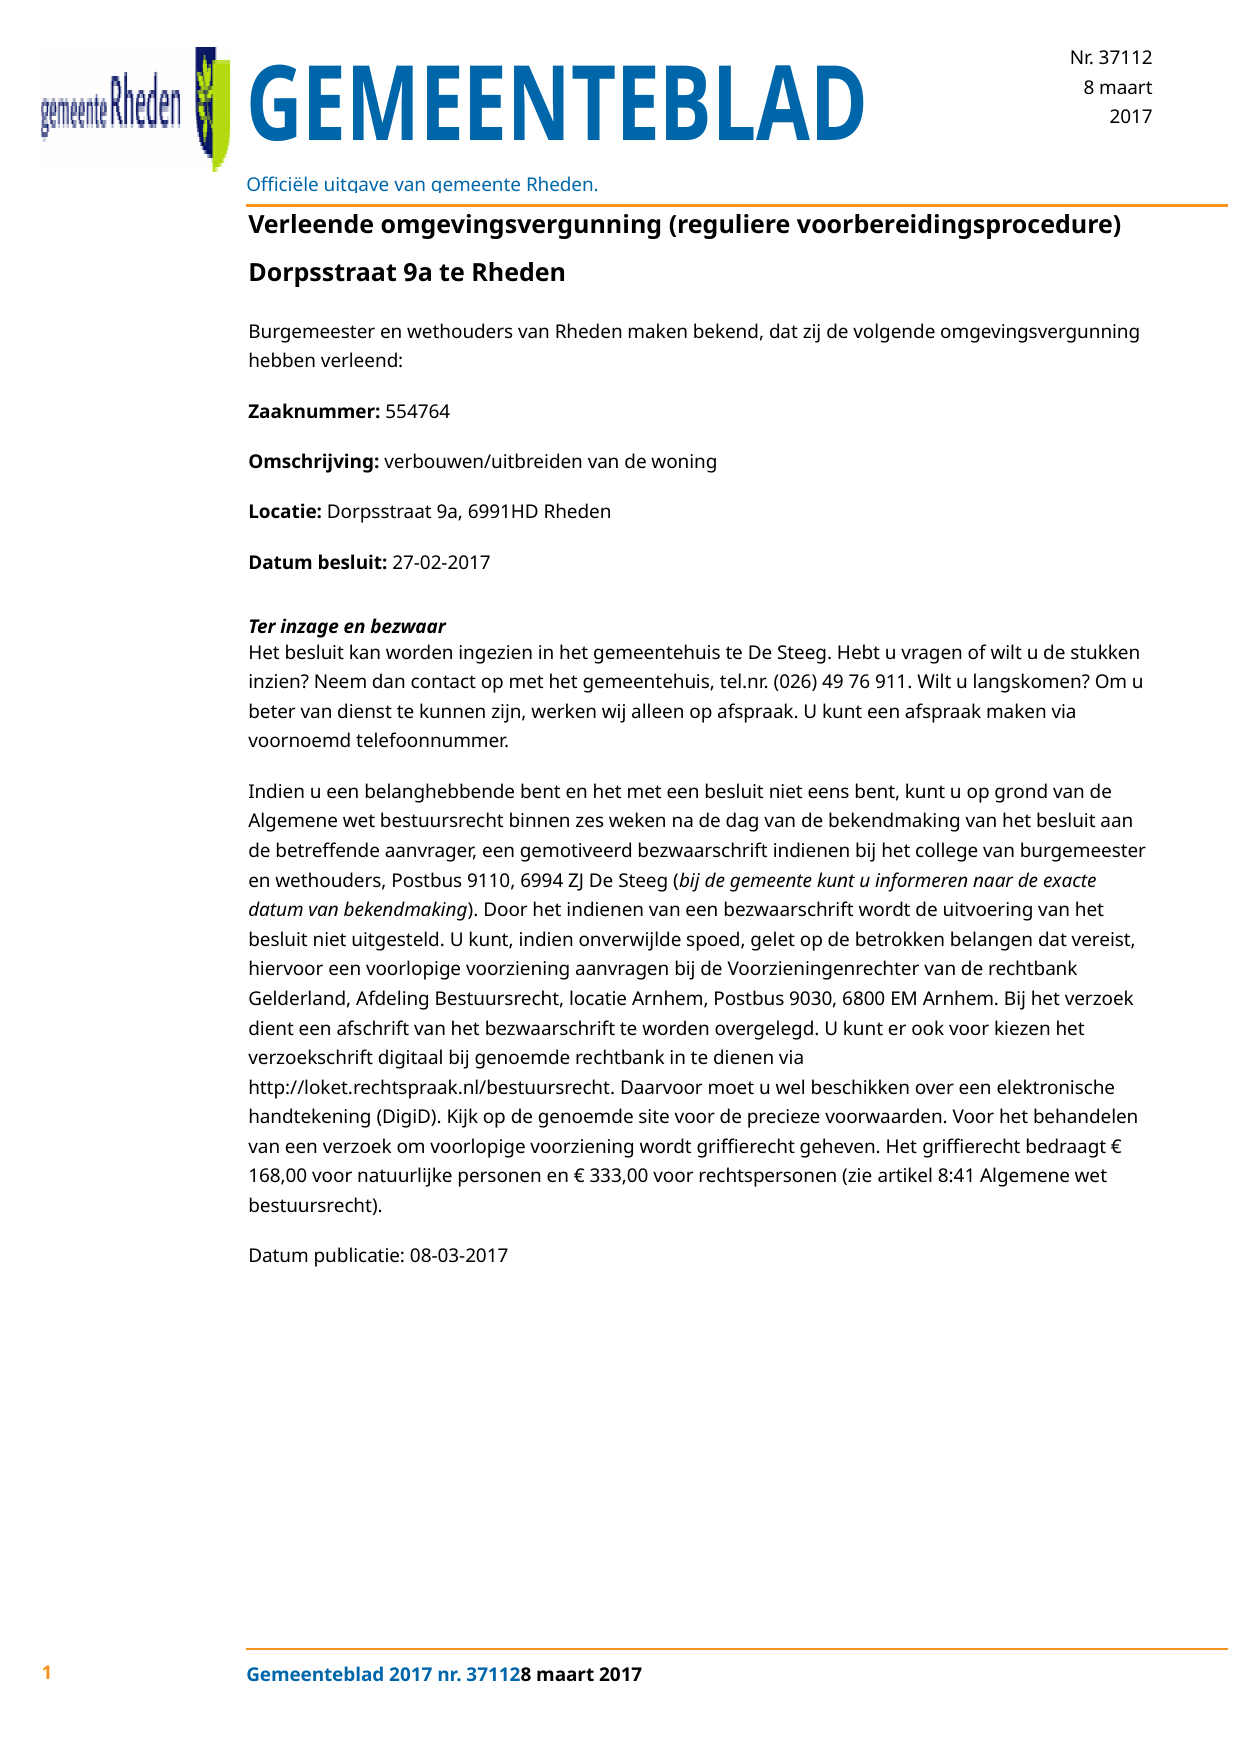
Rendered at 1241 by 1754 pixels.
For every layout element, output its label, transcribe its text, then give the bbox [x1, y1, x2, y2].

text Indien u een belanghebbende bent en het met een besluit niet eens bent, kunt u op grond van de Algemene wet bestuursrecht binnen zes weken na de dag van de bekendmaking van het besluit aan de betreffende aanvrager, een gemotiveerd bezwaarschrift indienen bij het college van burgemeester en wethouders, Postbus 9110, 6994 ZJ De Steeg (bij de gemeente kunt u informeren naar de exacte datum van bekendmaking). Door het indienen van een bezwaarschrift wordt de uitvoering van het besluit niet uitgesteld. U kunt, indien onverwijlde spoed, gelet op de betrokken belangen dat vereist, hiervoor een voorlopige voorziening aanvragen bij de Voorzieningenrechter van de rechtbank Gelderland, Afdeling Bestuursrecht, locatie Arnhem, Postbus 9030, 6800 EM Arnhem. Bij het verzoek dient een afschrift van het bezwaarschrift te worden overgelegd. U kunt er ook voor kiezen het verzoekschrift digitaal bij genoemde rechtbank in te dienen via http://loket.rechtspraak.nl/bestuursrecht. Daarvoor moet u wel beschikken over een elektronische handtekening (DigiD). Kijk op de genoemde site voor de precieze voorwaarden. Voor het behandelen van een verzoek om voorlopige voorziening wordt griffierecht geheven. Het griffierecht bedraagt € 168,00 voor natuurlijke personen en € 333,00 voor rechtspersonen (zie artikel 8:41 Algemene wet bestuursrecht). [248, 778, 1152, 1218]
text Ter inzage en bezwaar [248, 613, 1152, 639]
picture [41, 47, 231, 172]
text Datum publicatie: 08-03-2017 [248, 1243, 1152, 1268]
text Het besluit kan worden ingezien in het gemeentehuis te De Steeg. Hebt u vragen of wilt u de stukken inzien? Neem dan contact op met het gemeentehuis, tel.nr. (026) 49 76 911. Wilt u langskomen? Om u beter van dienst te kunnen zijn, werken wij alleen op afspraak. U kunt een afspraak maken via voornoemd telefoonnummer. [248, 639, 1152, 753]
text Locatie: Dorpsstraat 9a, 6991HD Rheden [248, 499, 1152, 524]
text Zaaknummer: 554764 [248, 398, 1152, 424]
text Burgemeester en wethouders van Rheden maken bekend, dat zij de volgende omgevingsvergunning hebben verleend: [248, 318, 1152, 373]
text Verleende omgevingsvergunning (reguliere voorbereidingsprocedure) Dorpsstraat 9a te Rheden [248, 207, 1152, 288]
text Omschrijving: verbouwen/uitbreiden van de woning [248, 448, 1152, 474]
text Datum besluit: 27-02-2017 [248, 549, 1152, 575]
